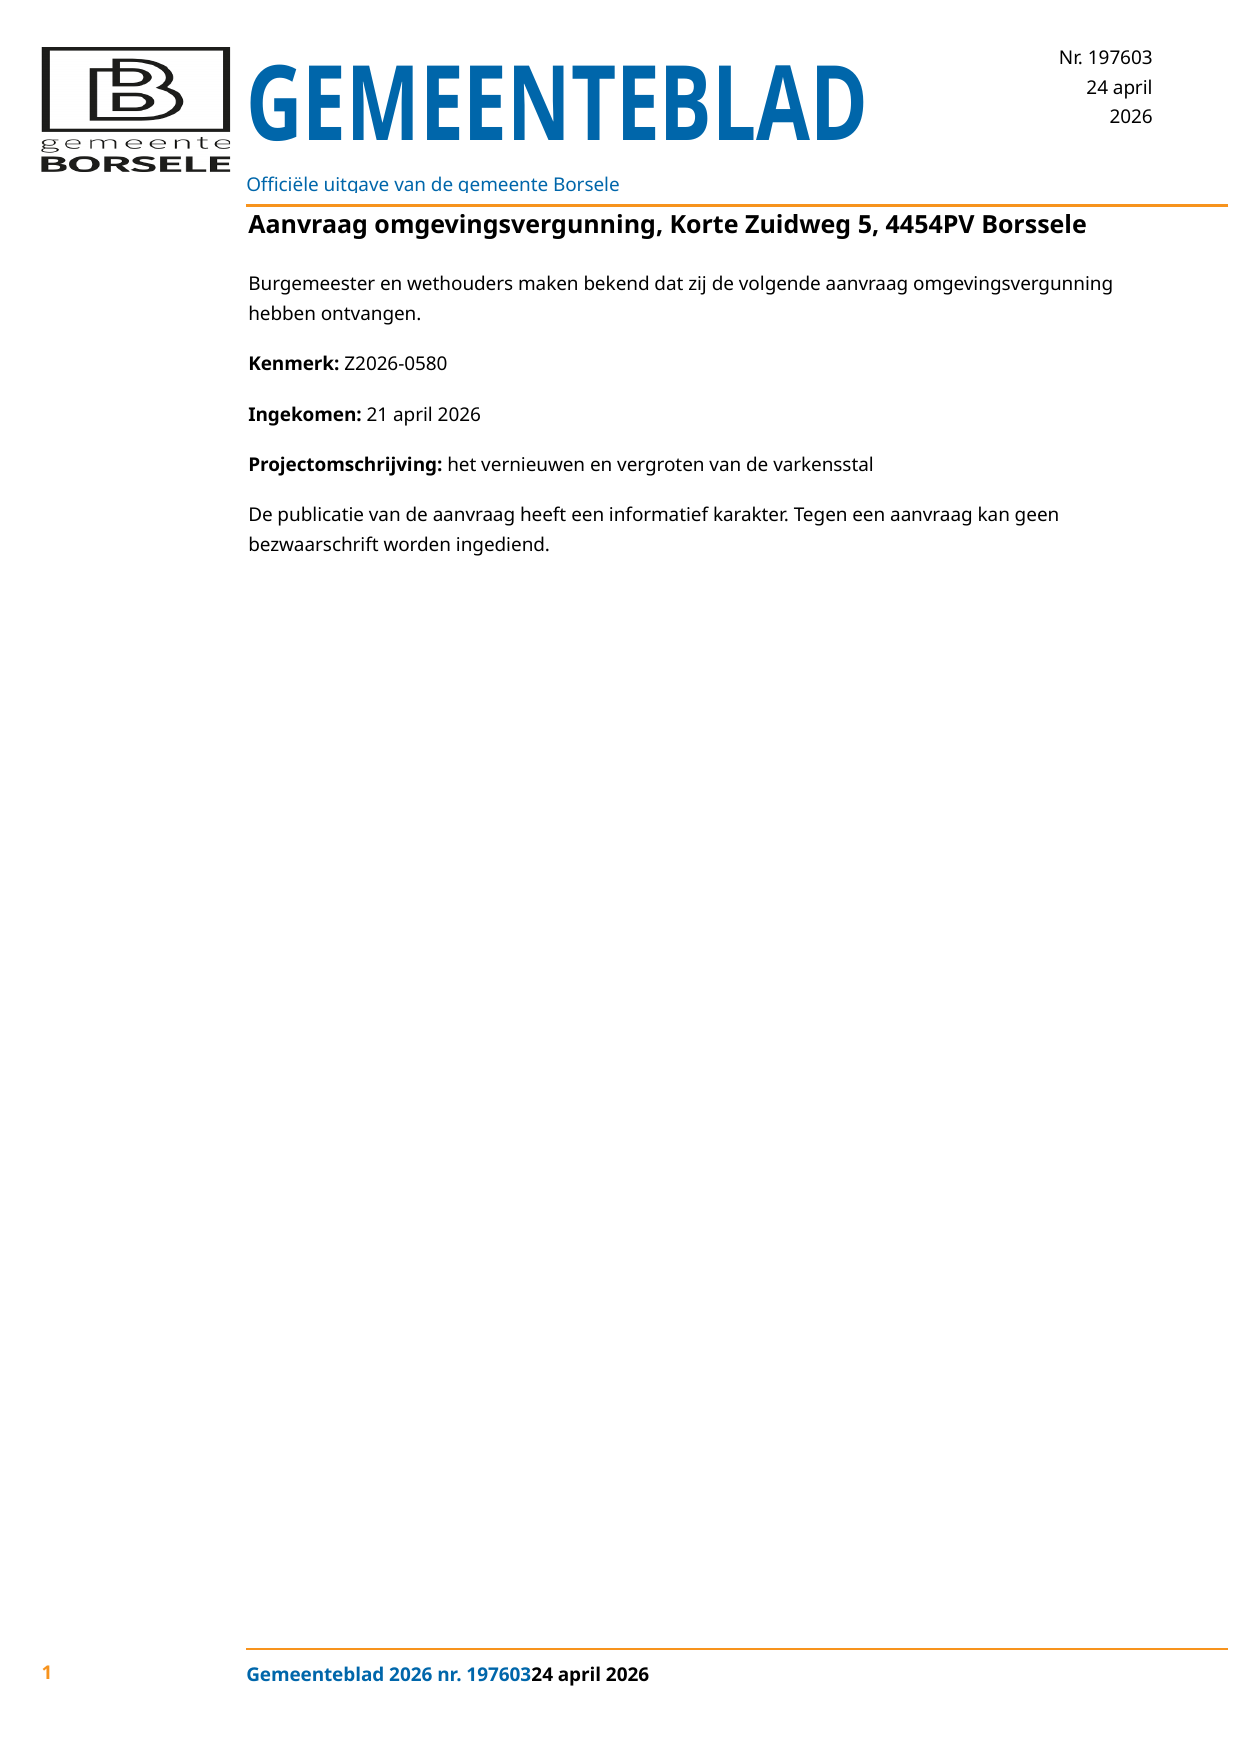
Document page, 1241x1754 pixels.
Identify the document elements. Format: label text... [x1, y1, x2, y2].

picture [41, 47, 231, 172]
text Projectomschrijving: het vernieuwen en vergroten van de varkensstal [248, 451, 1152, 477]
text Burgemeester en wethouders maken bekend dat zij de volgende aanvraag omgevingsvergunning hebben ontvangen. [248, 270, 1152, 326]
text Kenmerk: Z2026-0580 [248, 350, 1152, 376]
text Aanvraag omgevingsvergunning, Korte Zuidweg 5, 4454PV Borssele [248, 207, 1152, 241]
text De publicatie van de aanvraag heeft een informatief karakter. Tegen een aanvraag kan geen bezwaarschrift worden ingediend. [248, 502, 1152, 557]
text Ingekomen: 21 april 2026 [248, 401, 1152, 426]
